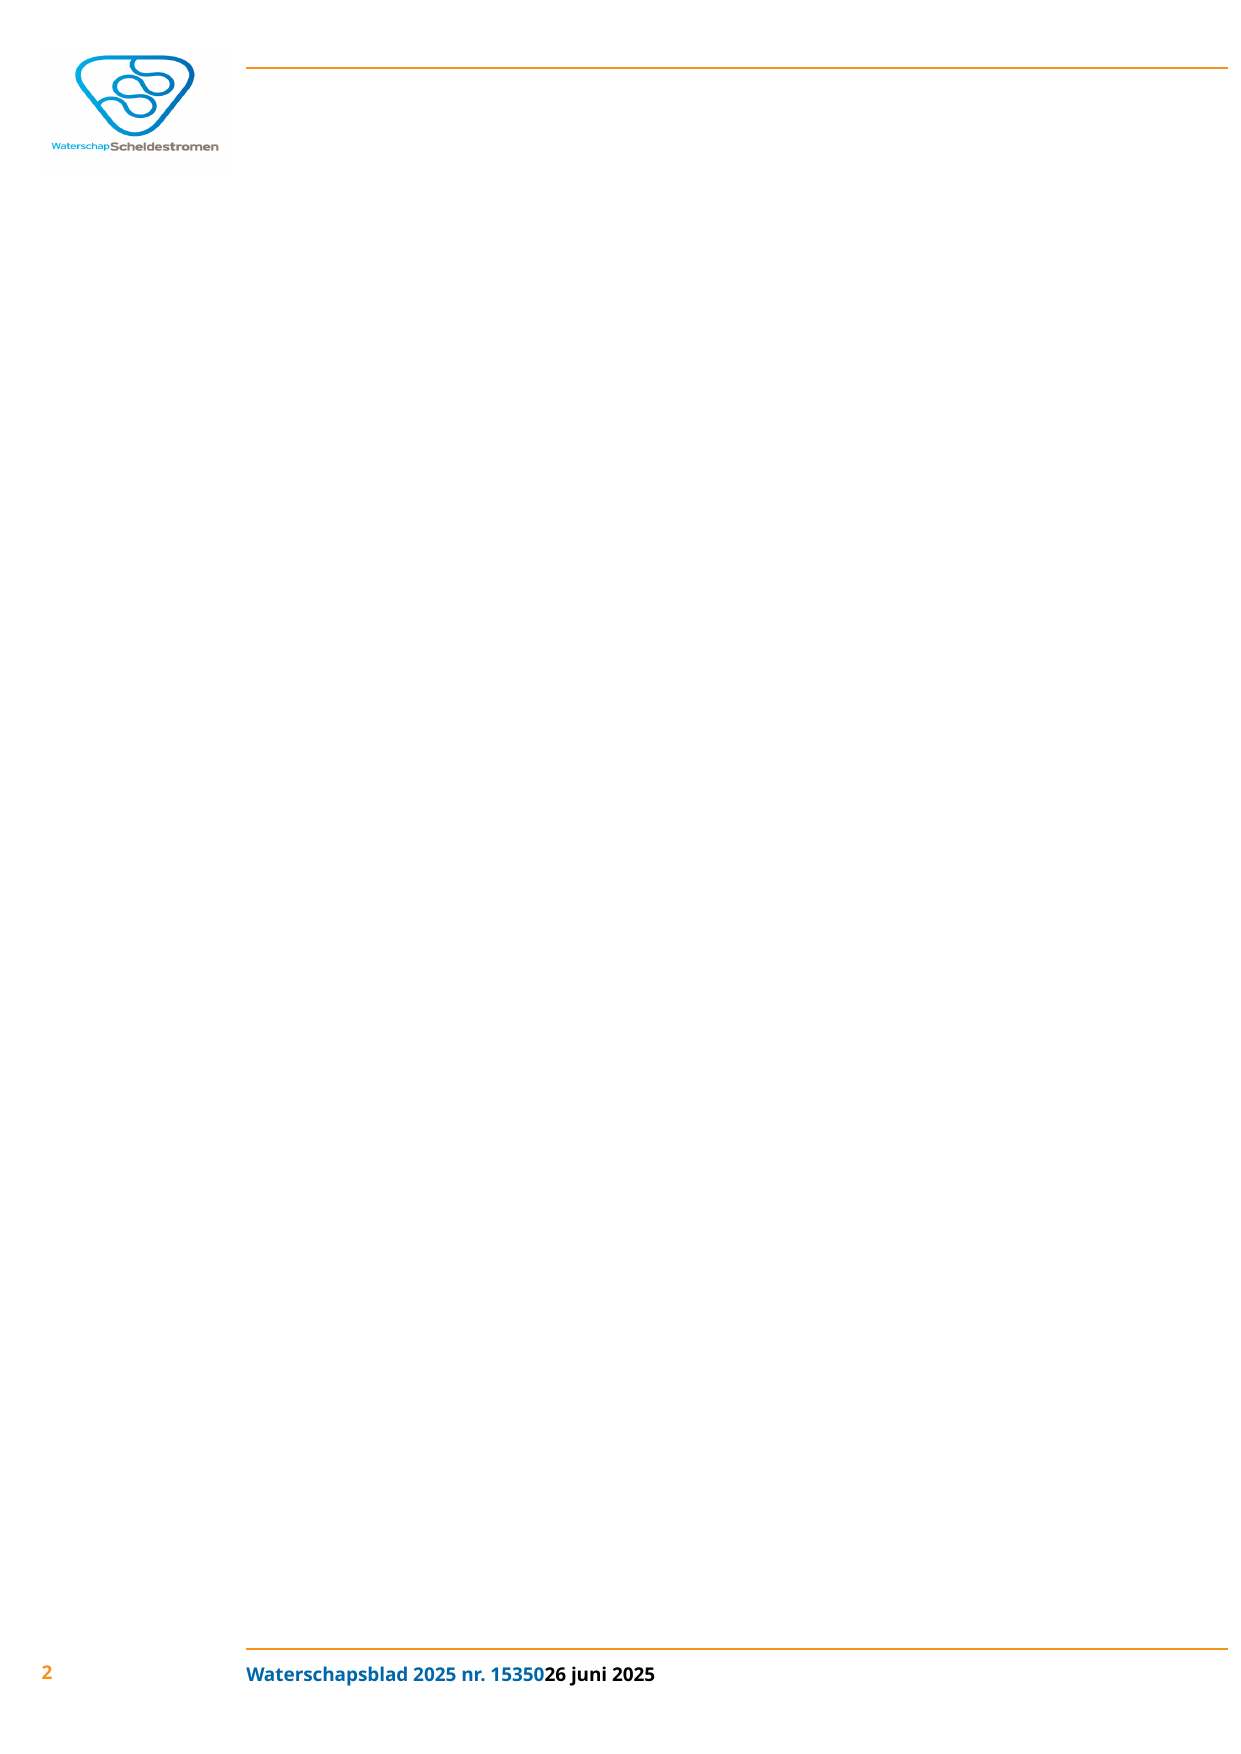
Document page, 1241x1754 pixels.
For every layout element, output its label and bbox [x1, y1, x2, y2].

picture [41, 47, 231, 172]
